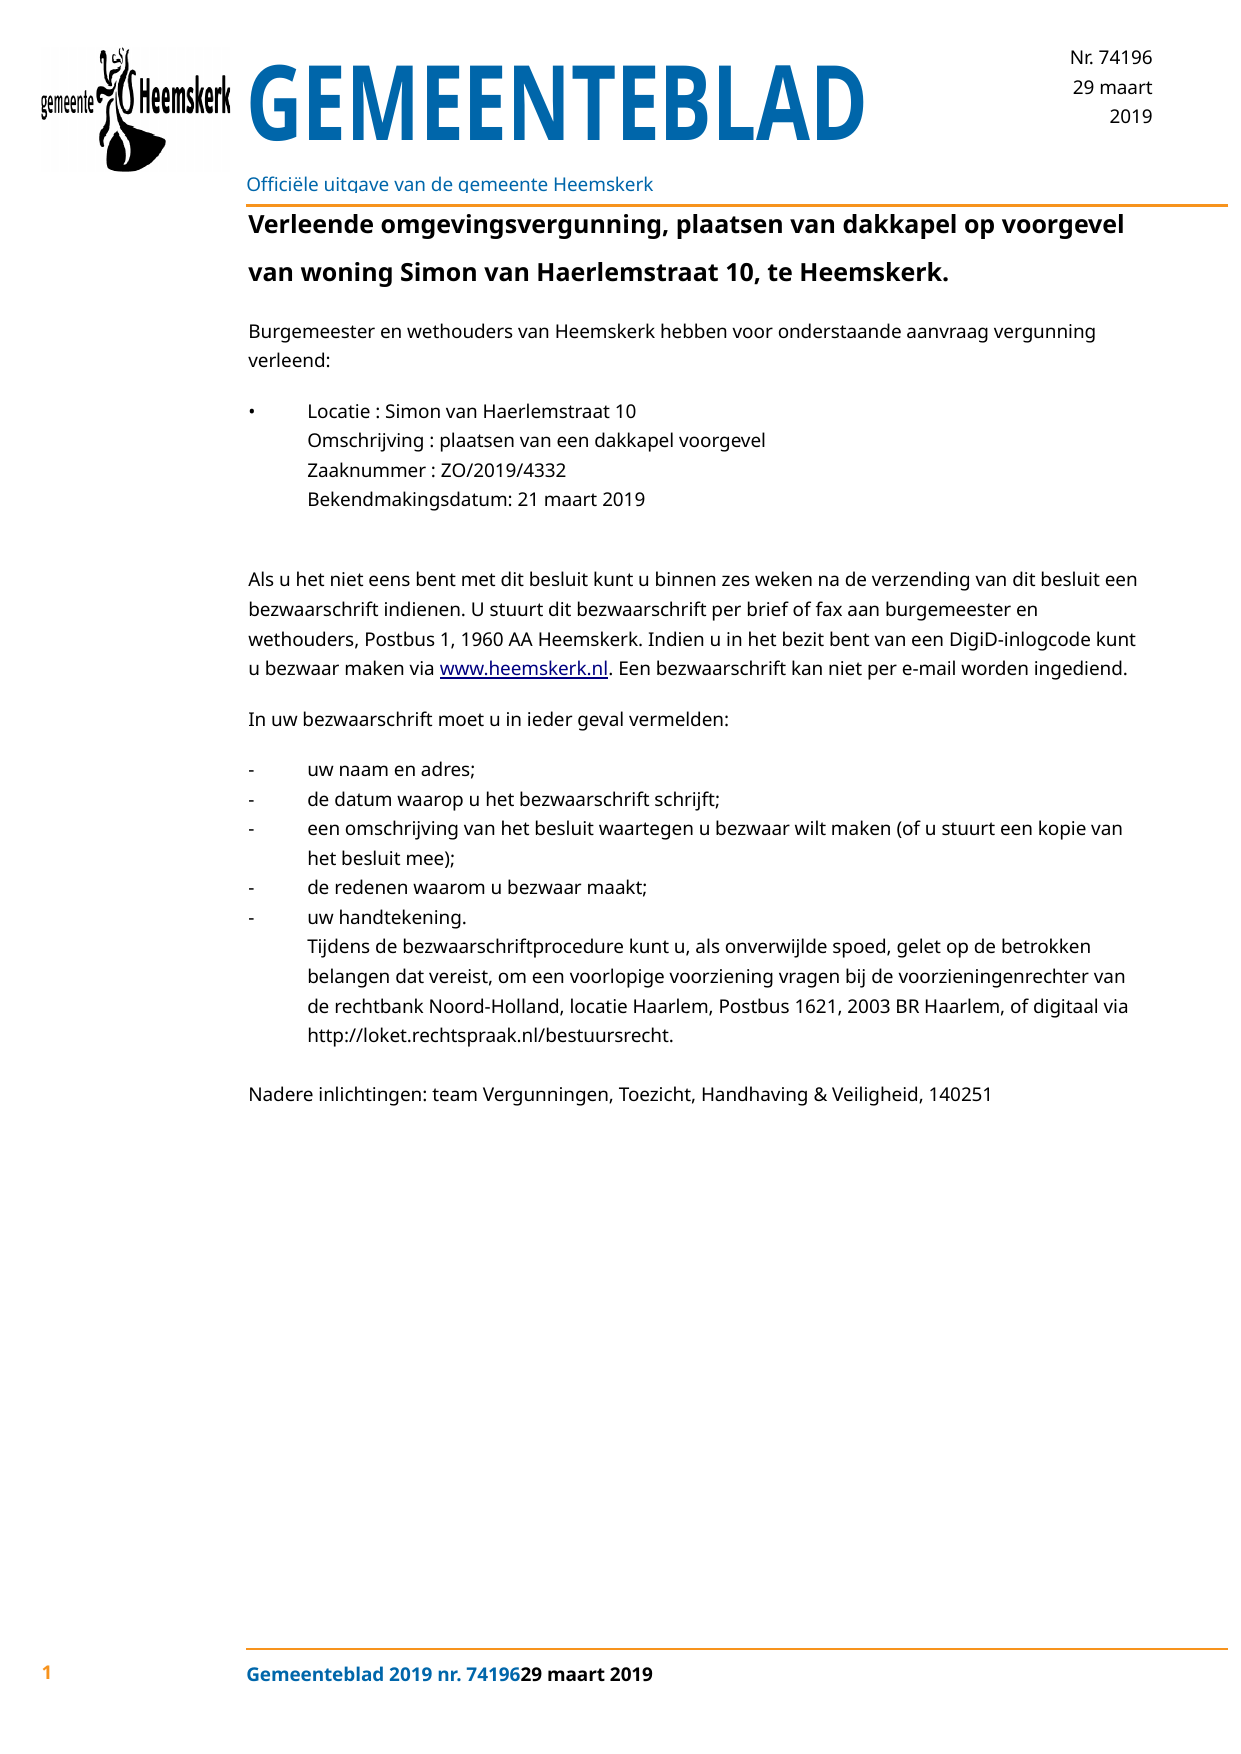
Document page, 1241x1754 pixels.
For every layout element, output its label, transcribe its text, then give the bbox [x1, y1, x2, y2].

text Verleende omgevingsvergunning, plaatsen van dakkapel op voorgevel van woning Simon van Haerlemstraat 10, te Heemskerk. [248, 207, 1152, 288]
text Burgemeester en wethouders van Heemskerk hebben voor onderstaande aanvraag vergunning verleend: [248, 318, 1152, 373]
list uw naam en adres; [248, 756, 1152, 782]
list de redenen waarom u bezwaar maakt; [248, 874, 1152, 900]
text Als u het niet eens bent met dit besluit kunt u binnen zes weken na de verzending van dit besluit een bezwaarschrift indienen. U stuurt dit bezwaarschrift per brief of fax aan burgemeester en wethouders, Postbus 1, 1960 AA Heemskerk. Indien u in het bezit bent van een DigiD-inlogcode kunt u bezwaar maken via www.heemskerk.nl. Een bezwaarschrift kan niet per e-mail worden ingediend. [248, 567, 1152, 681]
list Zaaknummer : ZO/2019/4332 [248, 457, 1152, 483]
text Nadere inlichtingen: team Vergunningen, Toezicht, Handhaving & Veiligheid, 140251 [248, 1082, 1152, 1107]
list de datum waarop u het bezwaarschrift schrijft; [248, 786, 1152, 812]
list Bekendmakingsdatum: 21 maart 2019 [248, 487, 1152, 512]
picture [41, 47, 231, 172]
list uw handtekening. [248, 904, 1152, 930]
list Tijdens de bezwaarschriftprocedure kunt u, als onverwijlde spoed, gelet op de betrokken belangen dat vereist, om een voorlopige voorziening vragen bij de voorzieningenrechter van de rechtbank Noord-Holland, locatie Haarlem, Postbus 1621, 2003 BR Haarlem, of digitaal via http://loket.rechtspraak.nl/bestuursrecht. [248, 934, 1152, 1048]
text In uw bezwaarschrift moet u in ieder geval vermelden: [248, 706, 1152, 732]
list Locatie : Simon van Haerlemstraat 10 [248, 398, 1152, 424]
list een omschrijving van het besluit waartegen u bezwaar wilt maken (of u stuurt een kopie van het besluit mee); [248, 815, 1152, 871]
list Omschrijving : plaatsen van een dakkapel voorgevel [248, 427, 1152, 453]
